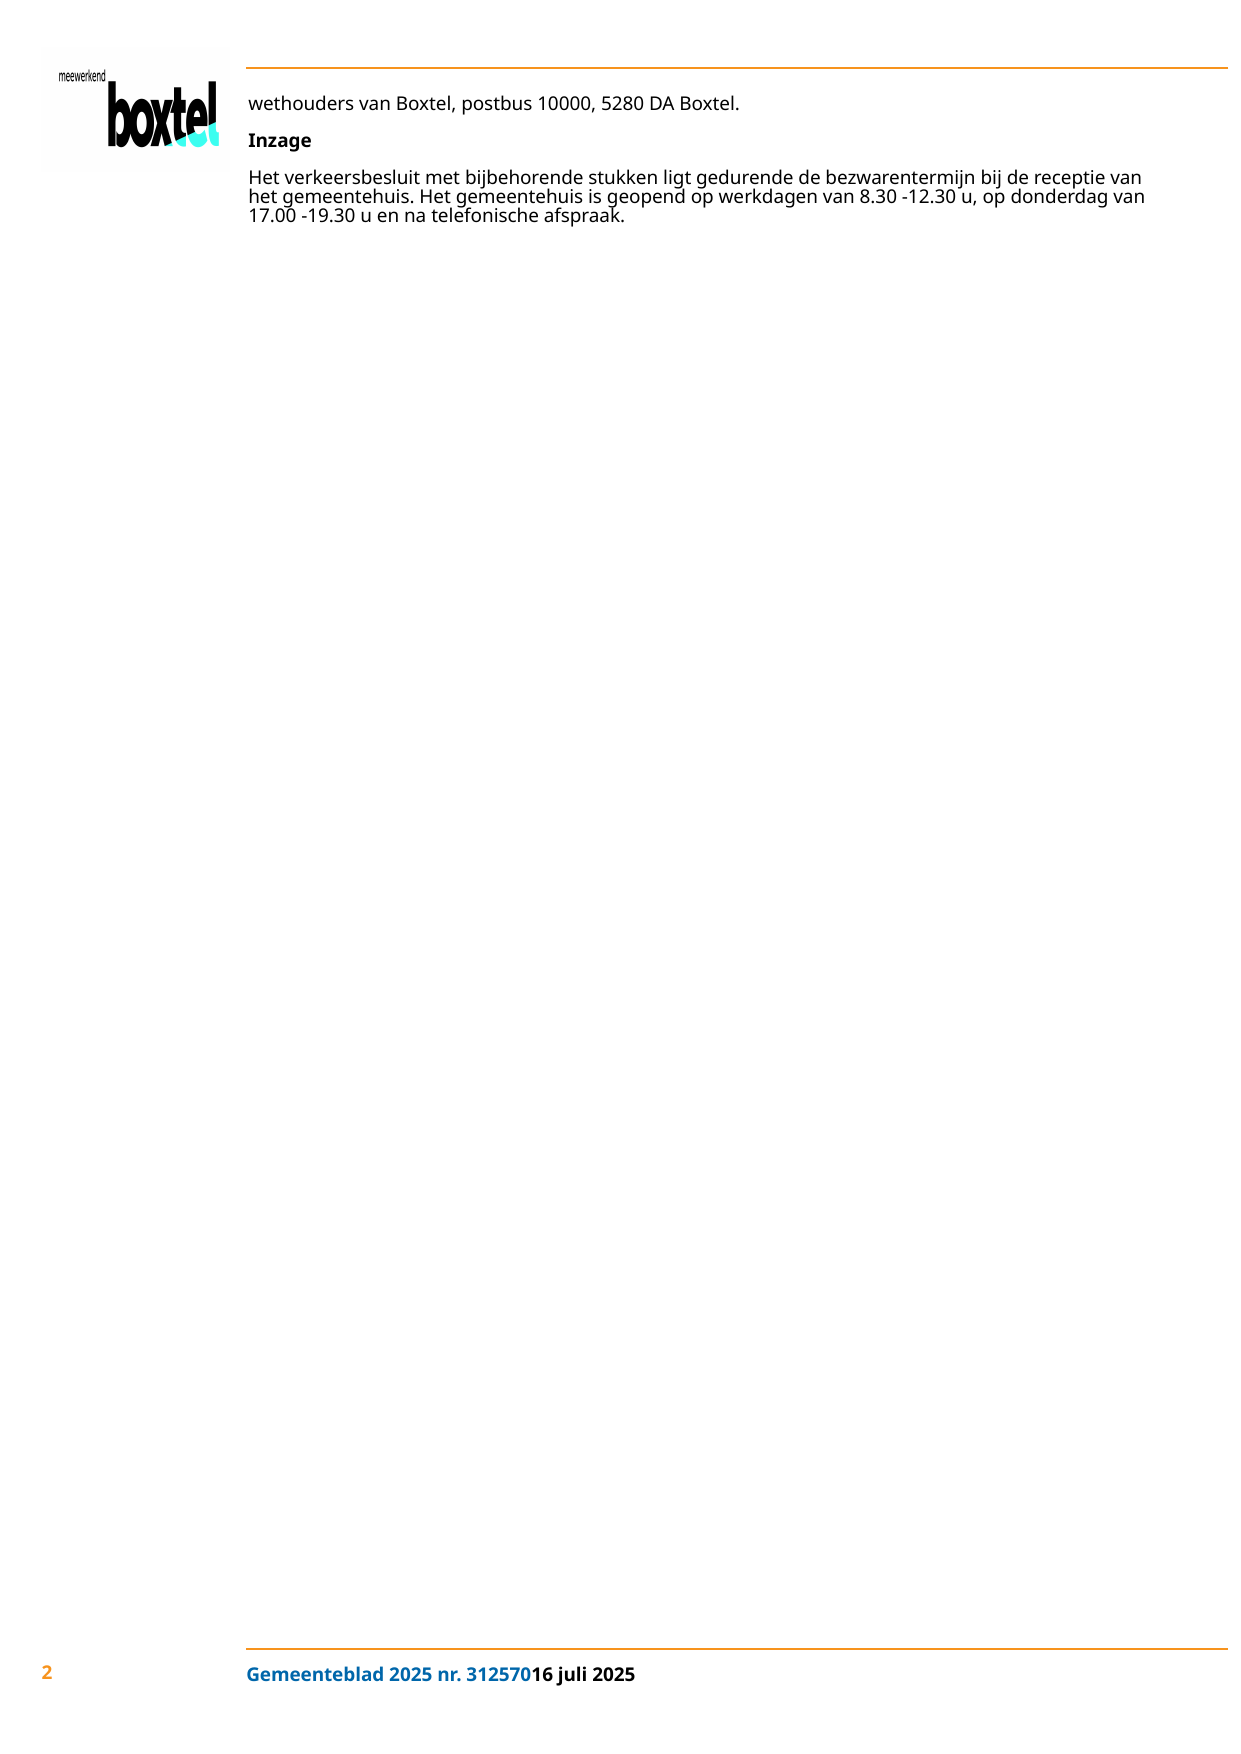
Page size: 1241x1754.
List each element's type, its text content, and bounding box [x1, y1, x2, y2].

text Het verkeersbesluit met bijbehorende stukken ligt gedurende de bezwarentermijn bij de receptie van het gemeentehuis. Het gemeentehuis is geopend op werkdagen van 8.30 -12.30 u, op donderdag van 17.00 -19.30 u en na telefonische afspraak. [248, 169, 1152, 227]
picture [41, 47, 231, 172]
text Inzage [248, 132, 1152, 151]
text wethouders van Boxtel, postbus 10000, 5280 DA Boxtel. [248, 95, 1152, 114]
